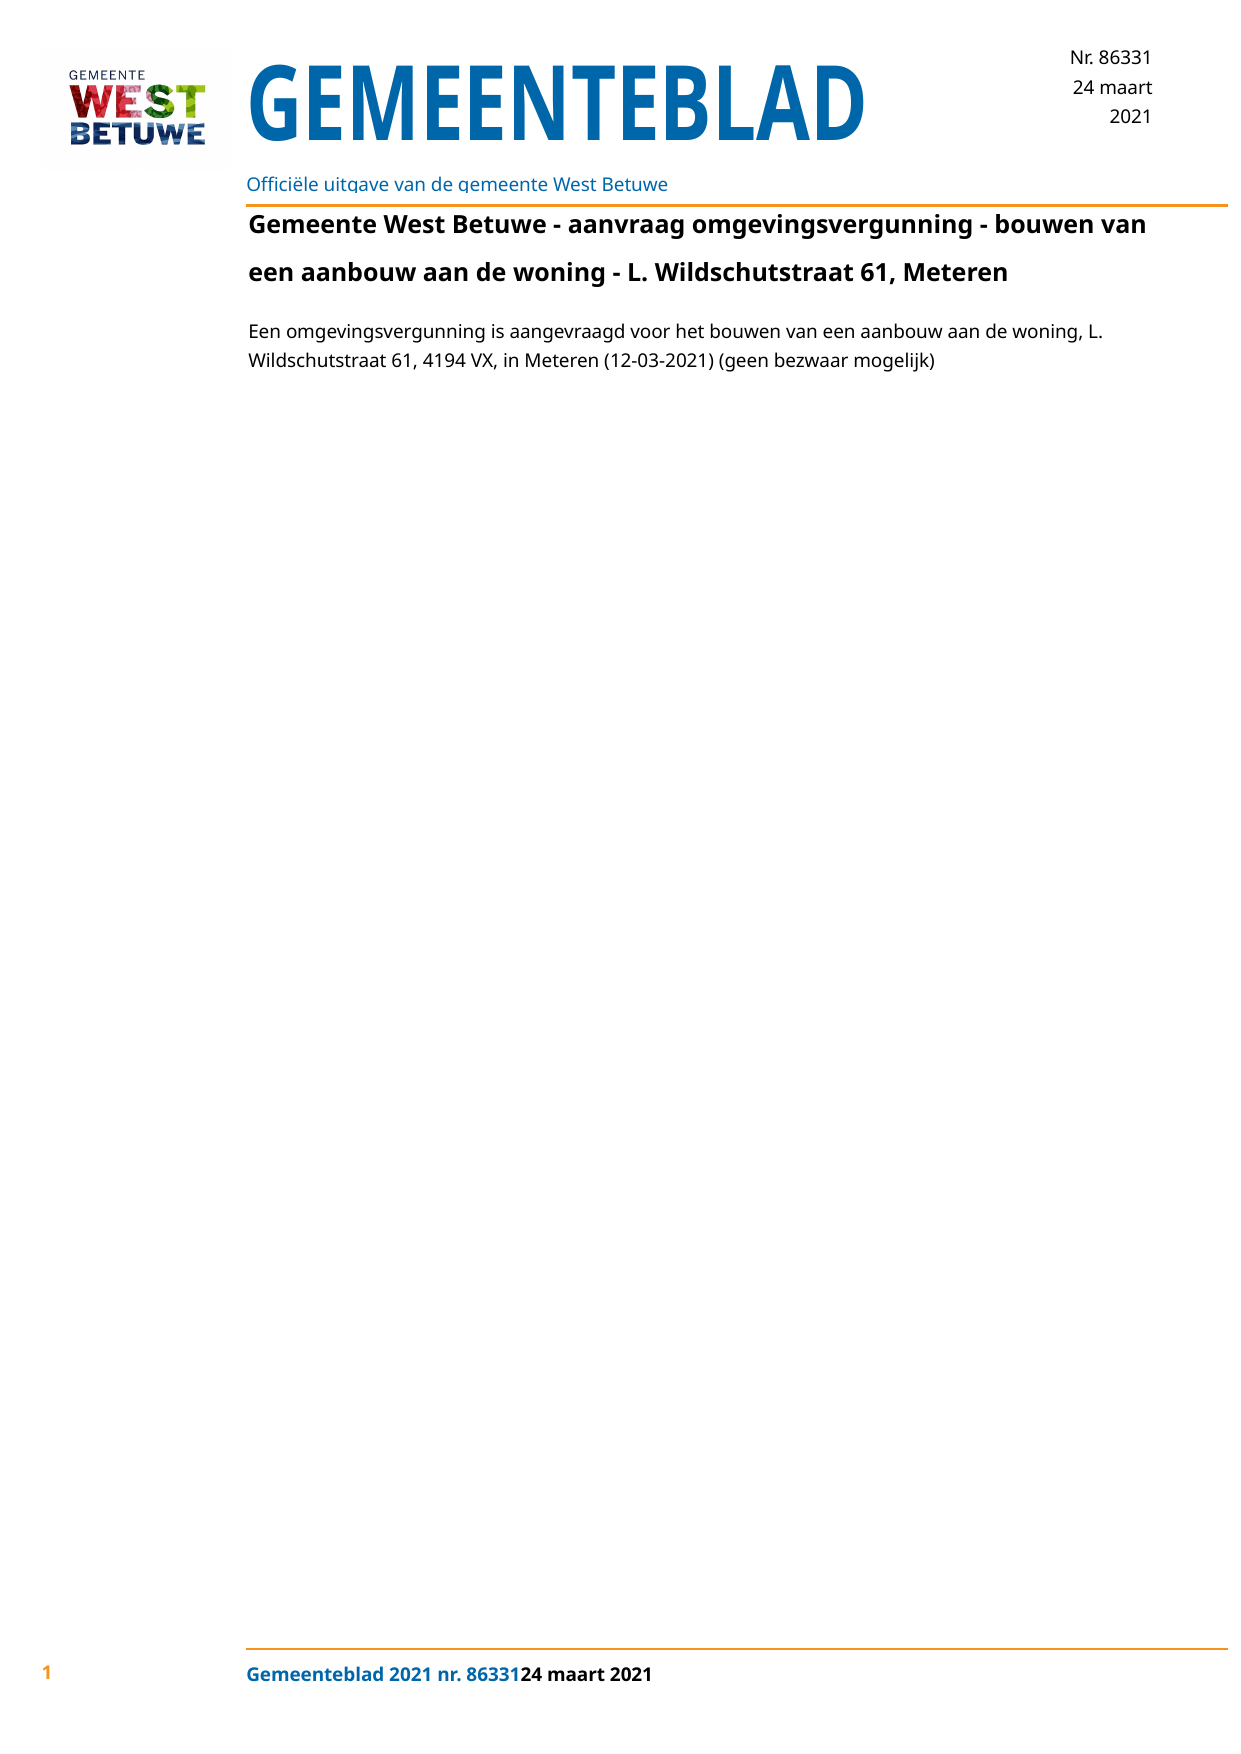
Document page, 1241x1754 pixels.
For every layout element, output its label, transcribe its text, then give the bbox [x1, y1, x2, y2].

text Een omgevingsvergunning is aangevraagd voor het bouwen van een aanbouw aan de woning, L. Wildschutstraat 61, 4194 VX, in Meteren (12-03-2021) (geen bezwaar mogelijk) [248, 318, 1152, 373]
text Gemeente West Betuwe - aanvraag omgevingsvergunning - bouwen van een aanbouw aan de woning - L. Wildschutstraat 61, Meteren [248, 207, 1152, 288]
picture [41, 47, 231, 172]
